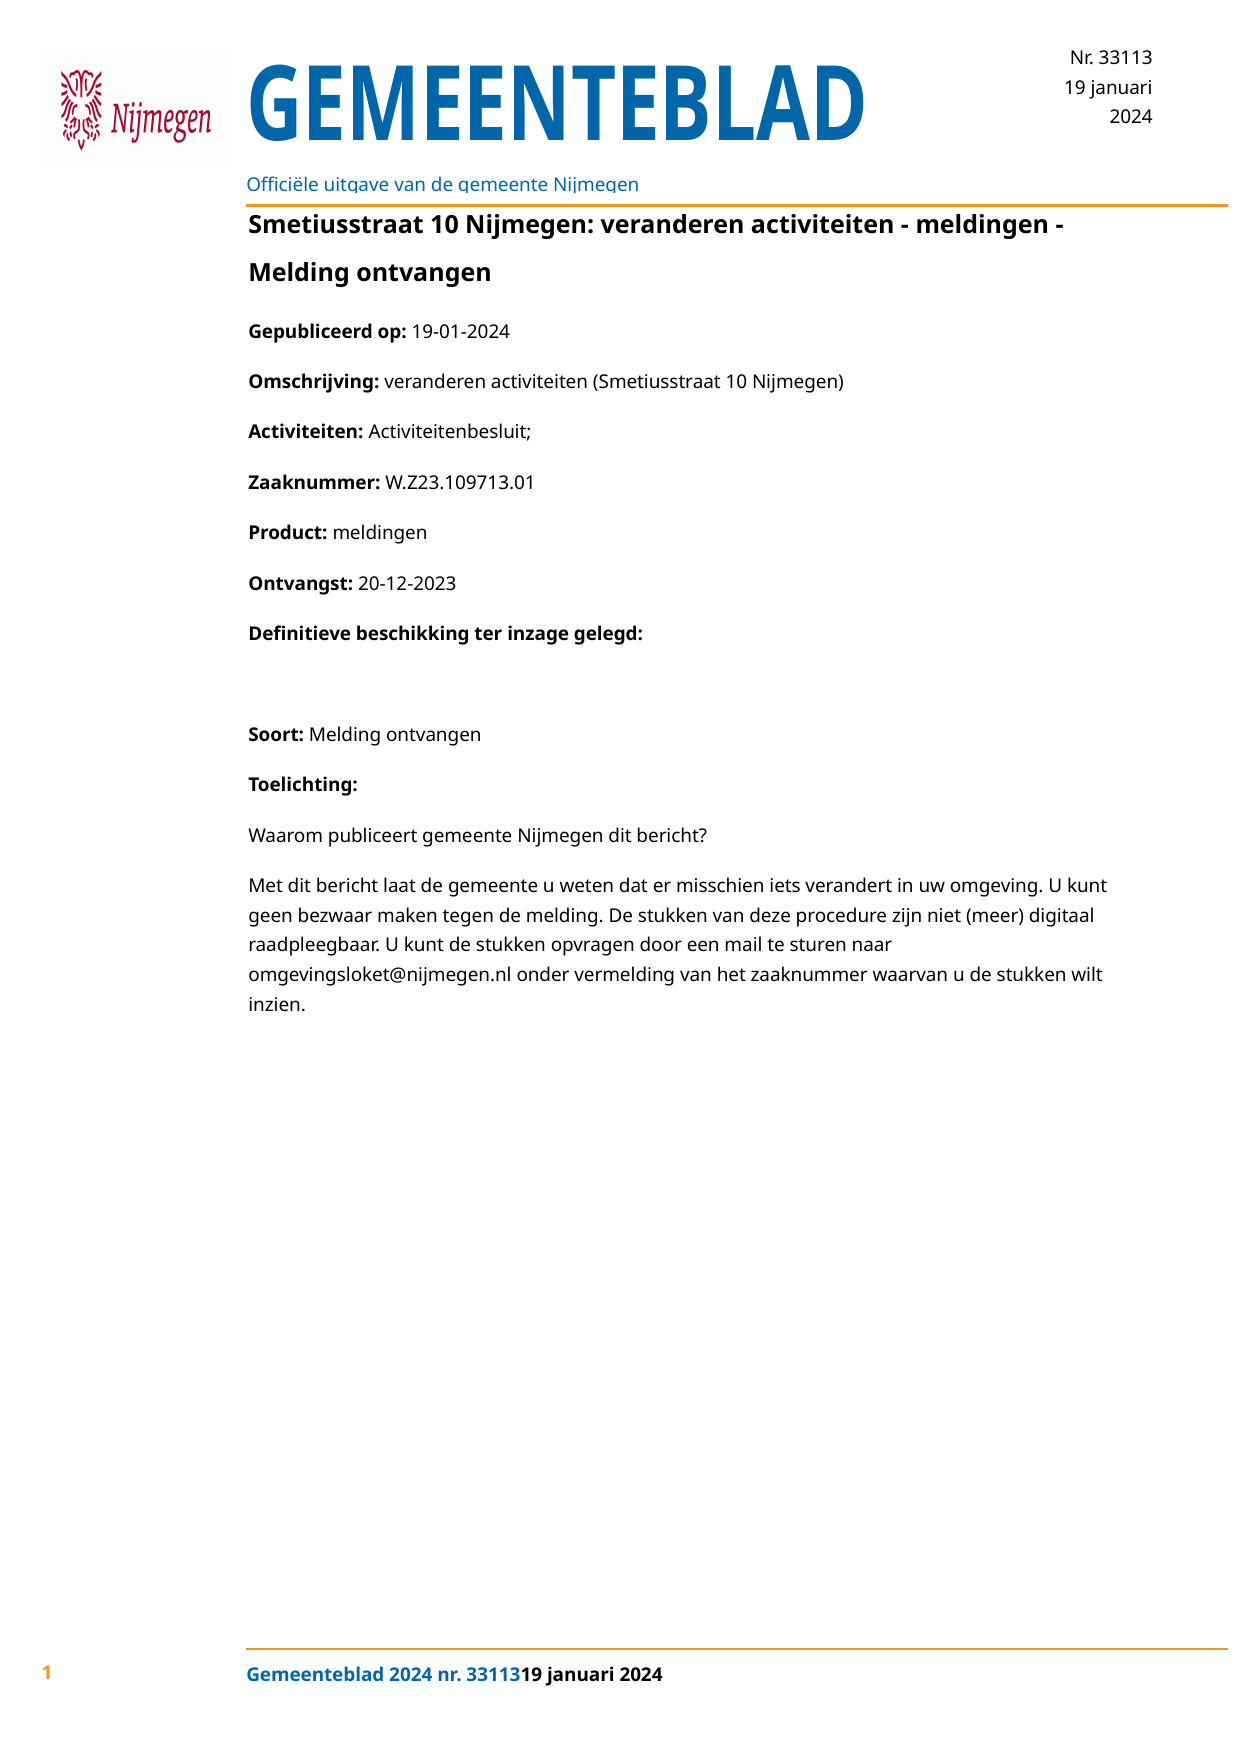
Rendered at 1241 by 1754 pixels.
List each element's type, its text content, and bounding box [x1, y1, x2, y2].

text Omschrijving: veranderen activiteiten (Smetiusstraat 10 Nijmegen) [248, 368, 1152, 394]
text Soort: Melding ontvangen [248, 721, 1152, 747]
text Gepubliceerd op: 19-01-2024 [248, 318, 1152, 344]
picture [41, 47, 231, 172]
text Activiteiten: Activiteitenbesluit; [248, 419, 1152, 444]
text Product: meldingen [248, 519, 1152, 545]
text Met dit bericht laat de gemeente u weten dat er misschien iets verandert in uw omgeving. U kunt geen bezwaar maken tegen de melding. De stukken van deze procedure zijn niet (meer) digitaal raadpleegbaar. U kunt de stukken opvragen door een mail te sturen naar omgevingsloket@nijmegen.nl onder vermelding van het zaaknummer waarvan u de stukken wilt inzien. [248, 872, 1152, 1017]
text Definitieve beschikking ter inzage gelegd: [248, 620, 1152, 646]
text Toelichting: [248, 772, 1152, 797]
text Zaaknummer: W.Z23.109713.01 [248, 469, 1152, 495]
text Waarom publiceert gemeente Nijmegen dit bericht? [248, 822, 1152, 848]
text Smetiusstraat 10 Nijmegen: veranderen activiteiten - meldingen - Melding ontvangen [248, 207, 1152, 288]
text Ontvangst: 20-12-2023 [248, 570, 1152, 596]
